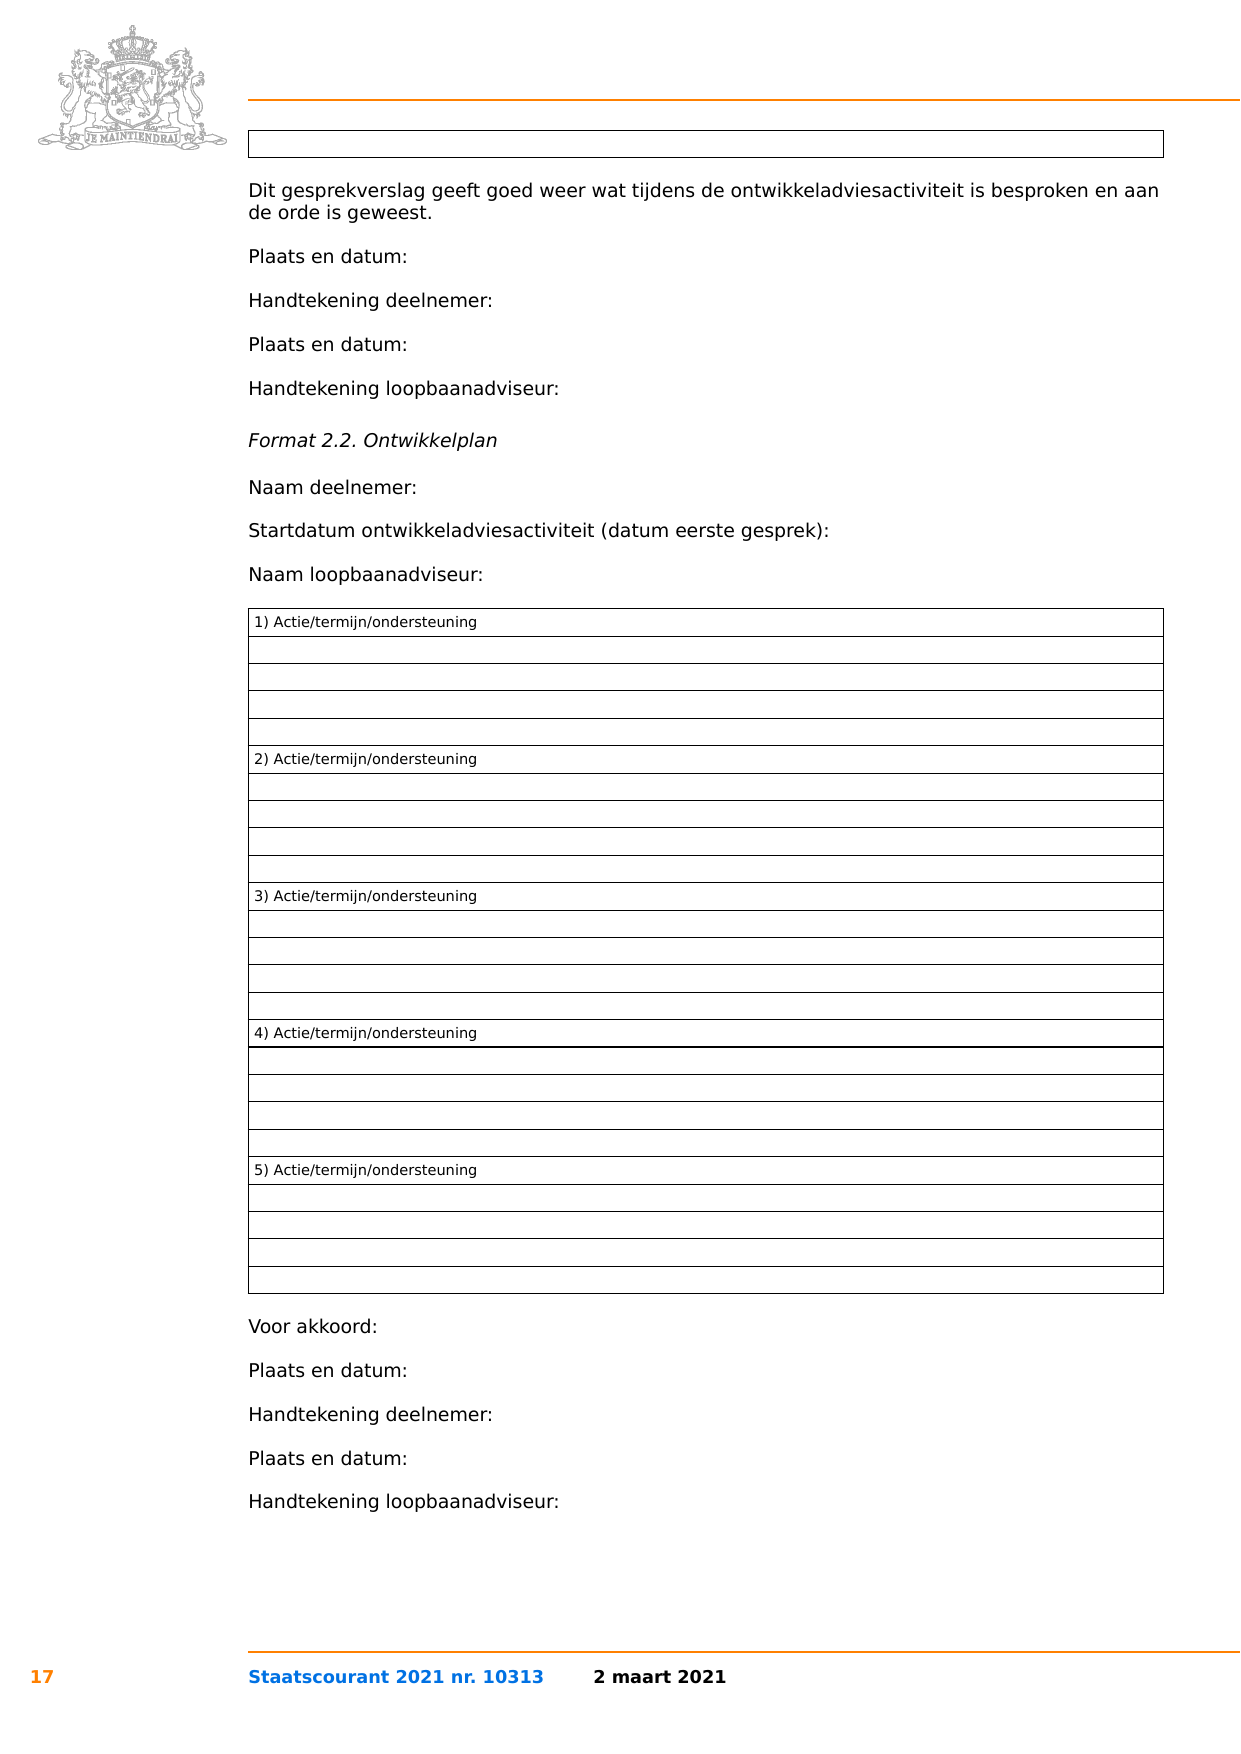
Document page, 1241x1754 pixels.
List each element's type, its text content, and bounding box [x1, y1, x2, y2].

text Handtekening loopbaanadviseur: [248, 1491, 1163, 1513]
table_cell 3) Actie/termijn/ondersteuning [249, 883, 1163, 909]
table_cell [249, 1239, 1163, 1266]
table_cell [249, 664, 1163, 690]
text Voor akkoord: [248, 1316, 1163, 1338]
table_cell [249, 719, 1163, 745]
table_cell [249, 801, 1163, 827]
text Plaats en datum: [248, 1360, 1163, 1382]
text Naam loopbaanadviseur: [248, 564, 1163, 586]
table_cell [249, 911, 1163, 937]
table_cell [249, 938, 1163, 964]
table_cell [249, 965, 1163, 992]
text Plaats en datum: [248, 246, 1163, 268]
table_cell [249, 1267, 1163, 1293]
table_cell [249, 1212, 1163, 1238]
text Handtekening loopbaanadviseur: [248, 378, 1163, 399]
table_cell [249, 1048, 1163, 1074]
table_cell [249, 828, 1163, 855]
table_cell [249, 1102, 1163, 1129]
table_cell [249, 1185, 1163, 1211]
table_cell [249, 993, 1163, 1019]
table_cell [249, 1075, 1163, 1101]
text Handtekening deelnemer: [248, 290, 1163, 312]
table_cell 4) Actie/termijn/ondersteuning [249, 1020, 1163, 1046]
text Handtekening deelnemer: [248, 1404, 1163, 1426]
picture [38, 25, 227, 150]
text Naam deelnemer: [248, 477, 1163, 498]
table_cell 2) Actie/termijn/ondersteuning [249, 746, 1163, 772]
table_cell [249, 856, 1163, 882]
text Plaats en datum: [248, 1447, 1163, 1469]
text Plaats en datum: [248, 334, 1163, 356]
table_cell 5) Actie/termijn/ondersteuning [249, 1157, 1163, 1183]
text Startdatum ontwikkeladviesactiviteit (datum eerste gesprek): [248, 520, 1163, 542]
table_cell [249, 691, 1163, 718]
table_cell [249, 131, 1163, 157]
table_cell [249, 774, 1163, 800]
subtitle Format 2.2. Ontwikkelplan [248, 429, 1163, 452]
table_cell [249, 1130, 1163, 1156]
table_cell [249, 637, 1163, 663]
table_header 1) Actie/termijn/ondersteuning [249, 609, 1163, 636]
text Dit gesprekverslag geeft goed weer wat tijdens de ontwikkeladviesactiviteit is besproken en aan de orde is geweest. [248, 180, 1163, 224]
